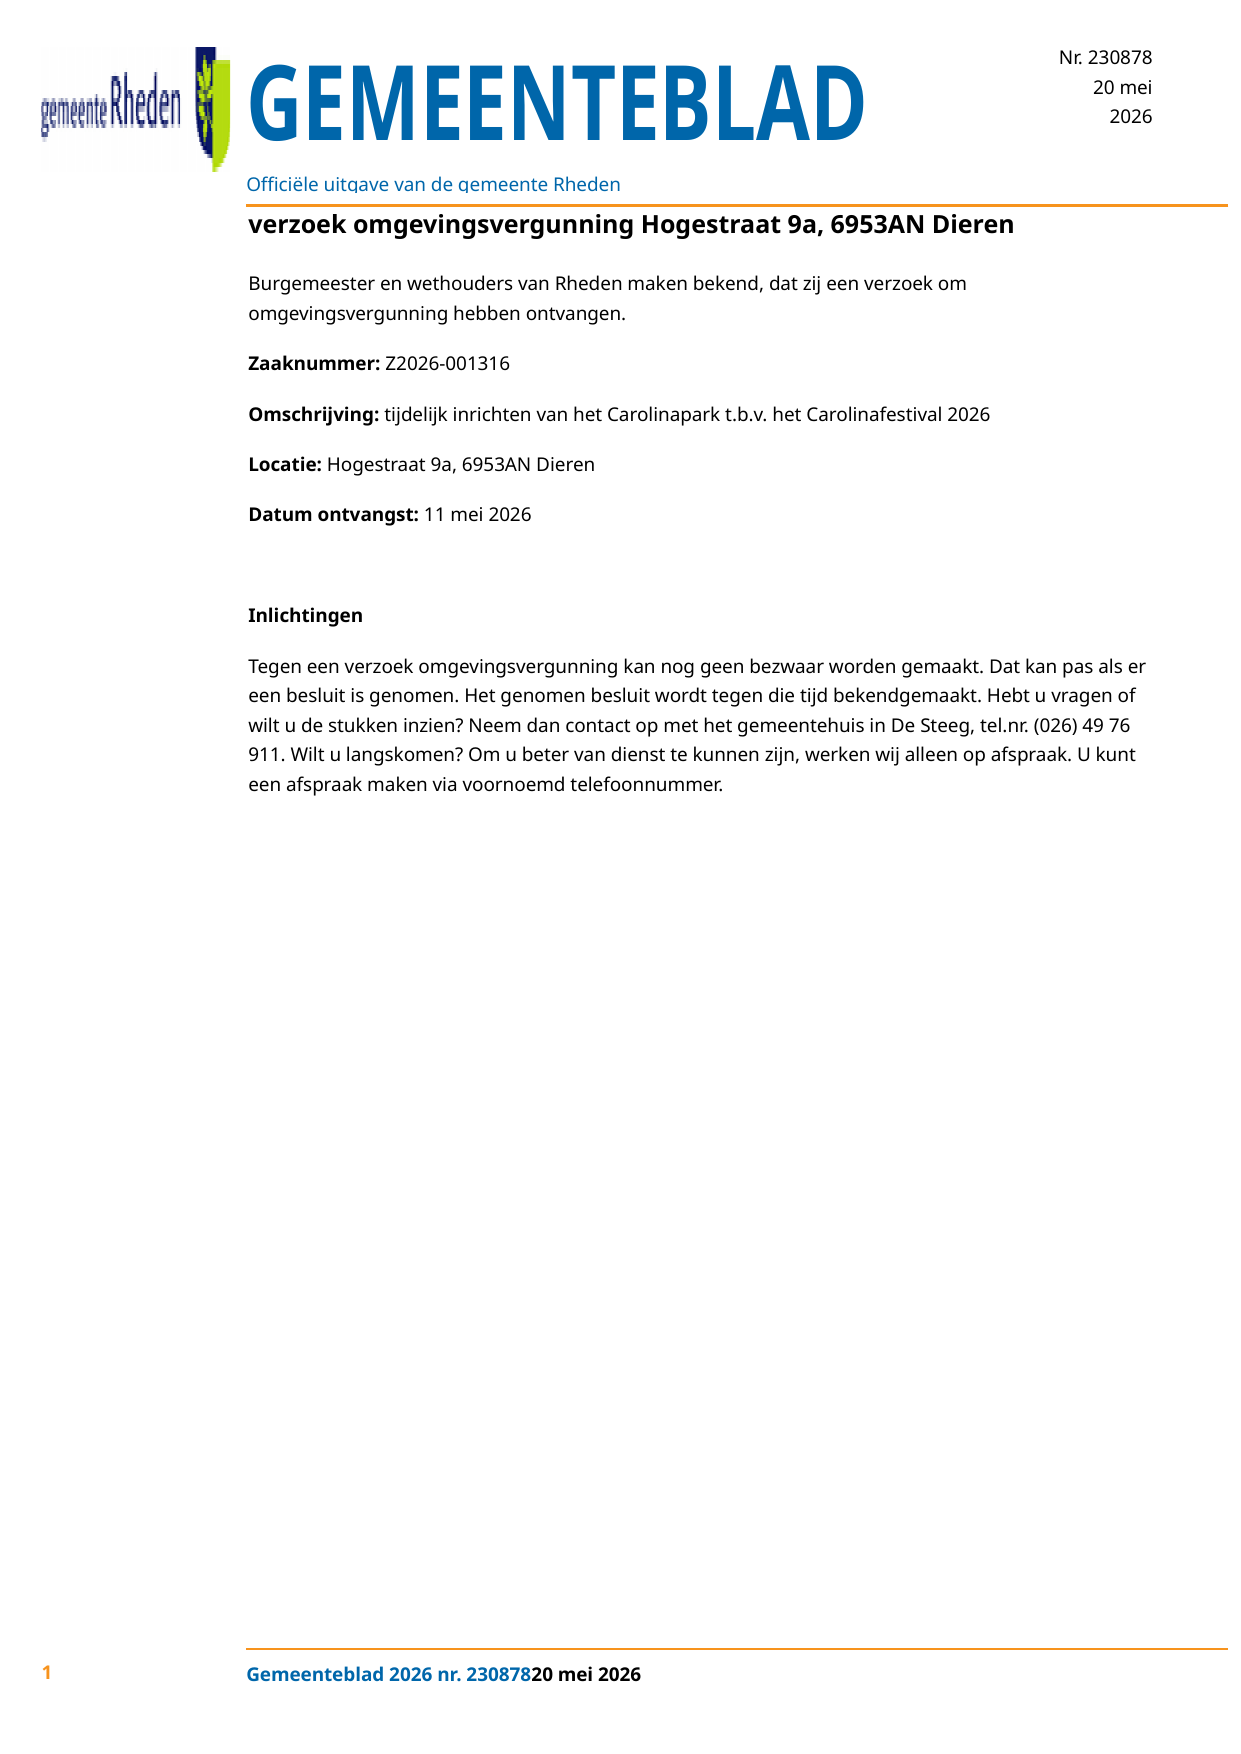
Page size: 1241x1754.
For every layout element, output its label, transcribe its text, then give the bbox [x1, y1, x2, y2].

text Inlichtingen [248, 602, 1152, 628]
text Omschrijving: tijdelijk inrichten van het Carolinapark t.b.v. het Carolinafestival 2026 [248, 401, 1152, 426]
text Burgemeester en wethouders van Rheden maken bekend, dat zij een verzoek om omgevingsvergunning hebben ontvangen. [248, 270, 1152, 326]
text Locatie: Hogestraat 9a, 6953AN Dieren [248, 451, 1152, 477]
picture [41, 47, 231, 172]
text Datum ontvangst: 11 mei 2026 [248, 502, 1152, 527]
text Zaaknummer: Z2026-001316 [248, 350, 1152, 376]
text Tegen een verzoek omgevingsvergunning kan nog geen bezwaar worden gemaakt. Dat kan pas als er een besluit is genomen. Het genomen besluit wordt tegen die tijd bekendgemaakt. Hebt u vragen of wilt u de stukken inzien? Neem dan contact op met het gemeentehuis in De Steeg, tel.nr. (026) 49 76 911. Wilt u langskomen? Om u beter van dienst te kunnen zijn, werken wij alleen op afspraak. U kunt een afspraak maken via voornoemd telefoonnummer. [248, 653, 1152, 797]
text verzoek omgevingsvergunning Hogestraat 9a, 6953AN Dieren [248, 207, 1152, 241]
